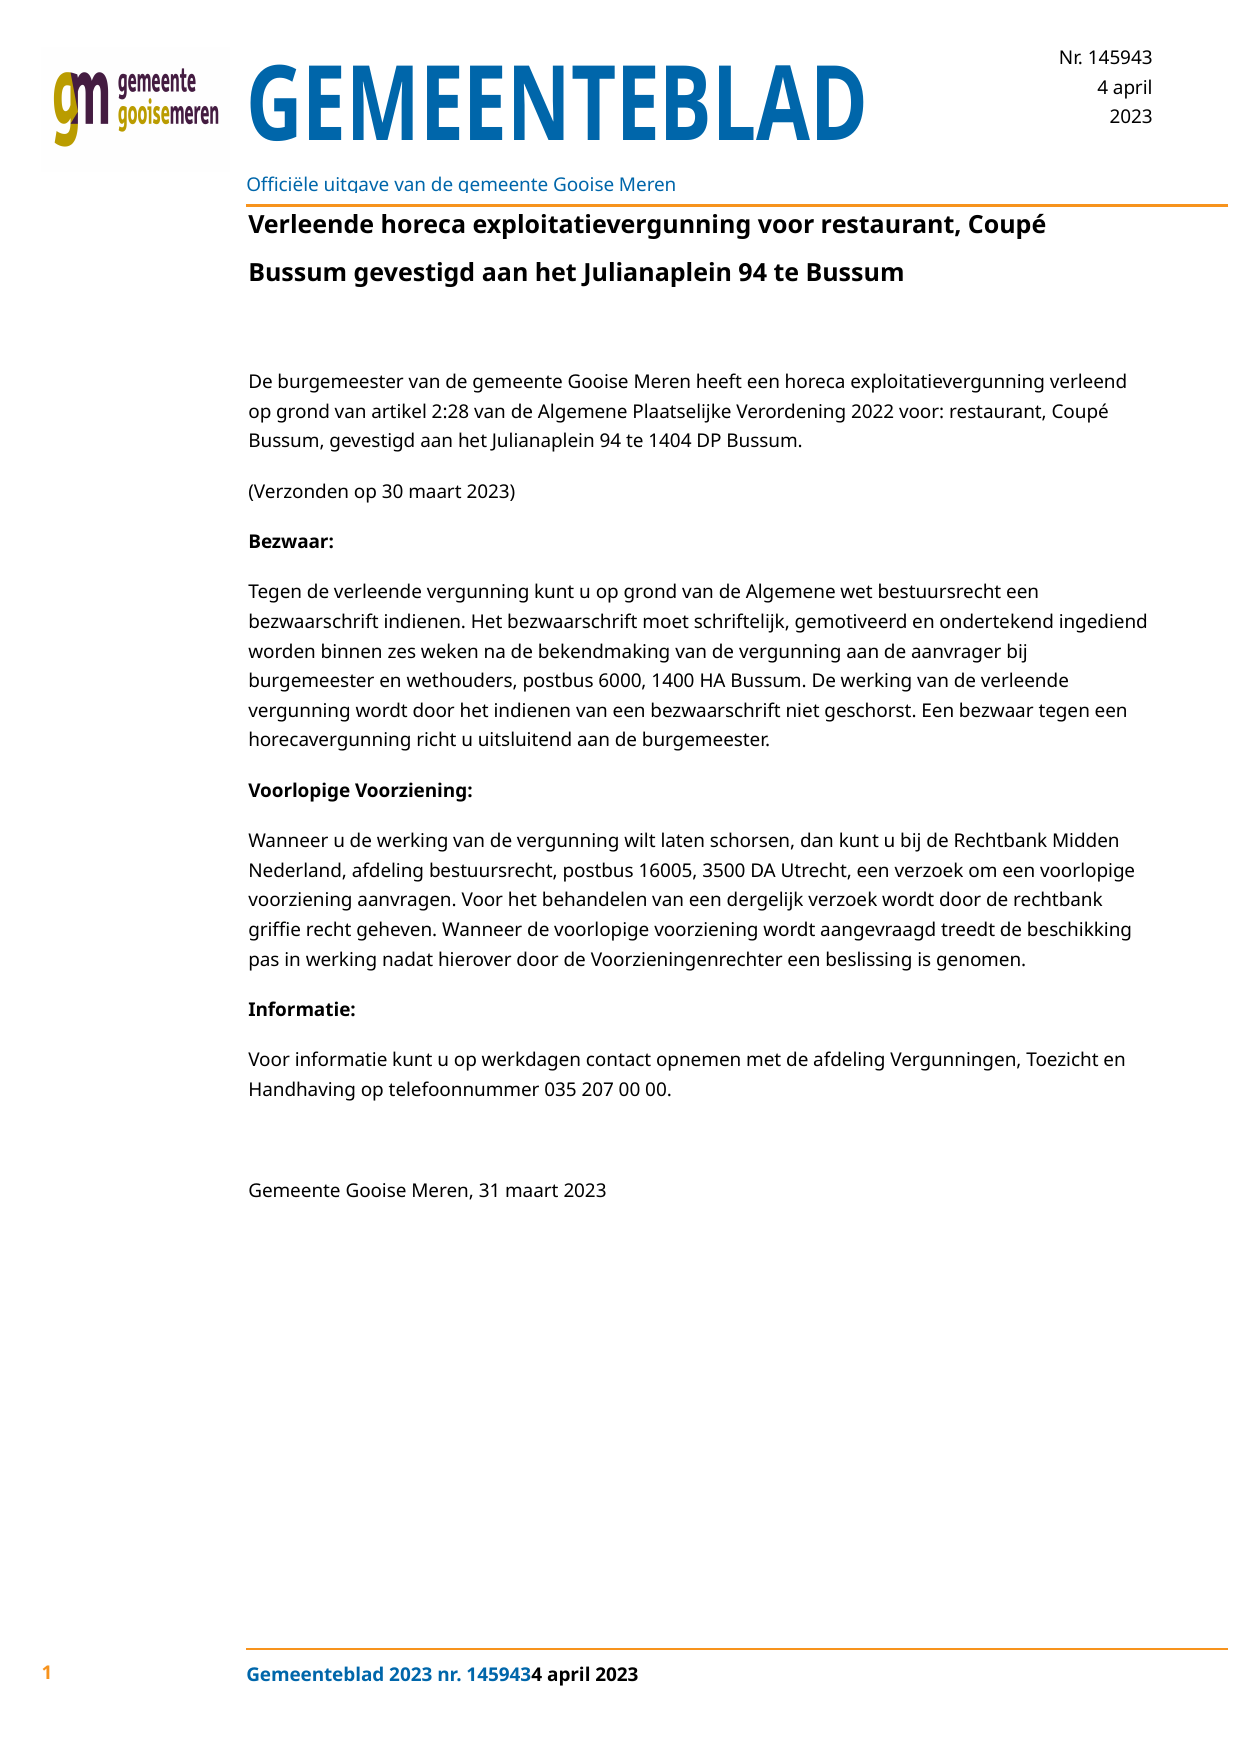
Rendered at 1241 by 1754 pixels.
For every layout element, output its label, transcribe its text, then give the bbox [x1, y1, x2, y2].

text (Verzonden op 30 maart 2023) [248, 478, 1152, 504]
text Wanneer u de werking van de vergunning wilt laten schorsen, dan kunt u bij de Rechtbank Midden Nederland, afdeling bestuursrecht, postbus 16005, 3500 DA Utrecht, een verzoek om een voorlopige voorziening aanvragen. Voor het behandelen van een dergelijk verzoek wordt door de rechtbank griffie recht geheven. Wanneer de voorlopige voorziening wordt aangevraagd treedt de beschikking pas in werking nadat hierover door de Voorzieningenrechter een beslissing is genomen. [248, 827, 1152, 972]
text De burgemeester van de gemeente Gooise Meren heeft een horeca exploitatievergunning verleend op grond van artikel 2:28 van de Algemene Plaatselijke Verordening 2022 voor: restaurant, Coupé Bussum, gevestigd aan het Julianaplein 94 te 1404 DP Bussum. [248, 368, 1152, 453]
text Informatie: [248, 996, 1152, 1022]
text Voorlopige Voorziening: [248, 777, 1152, 803]
picture [41, 47, 231, 172]
text Bezwaar: [248, 528, 1152, 554]
text Voor informatie kunt u op werkdagen contact opnemen met de afdeling Vergunningen, Toezicht en Handhaving op telefoonnummer 035 207 00 00. [248, 1047, 1152, 1102]
text Gemeente Gooise Meren, 31 maart 2023 [248, 1177, 1152, 1203]
text Tegen de verleende vergunning kunt u op grond van de Algemene wet bestuursrecht een bezwaarschrift indienen. Het bezwaarschrift moet schriftelijk, gemotiveerd en ondertekend ingediend worden binnen zes weken na de bekendmaking van de vergunning aan de aanvrager bij burgemeester en wethouders, postbus 6000, 1400 HA Bussum. De werking van de verleende vergunning wordt door het indienen van een bezwaarschrift niet geschorst. Een bezwaar tegen een horecavergunning richt u uitsluitend aan de burgemeester. [248, 579, 1152, 752]
text Verleende horeca exploitatievergunning voor restaurant, Coupé Bussum gevestigd aan het Julianaplein 94 te Bussum [248, 207, 1152, 288]
